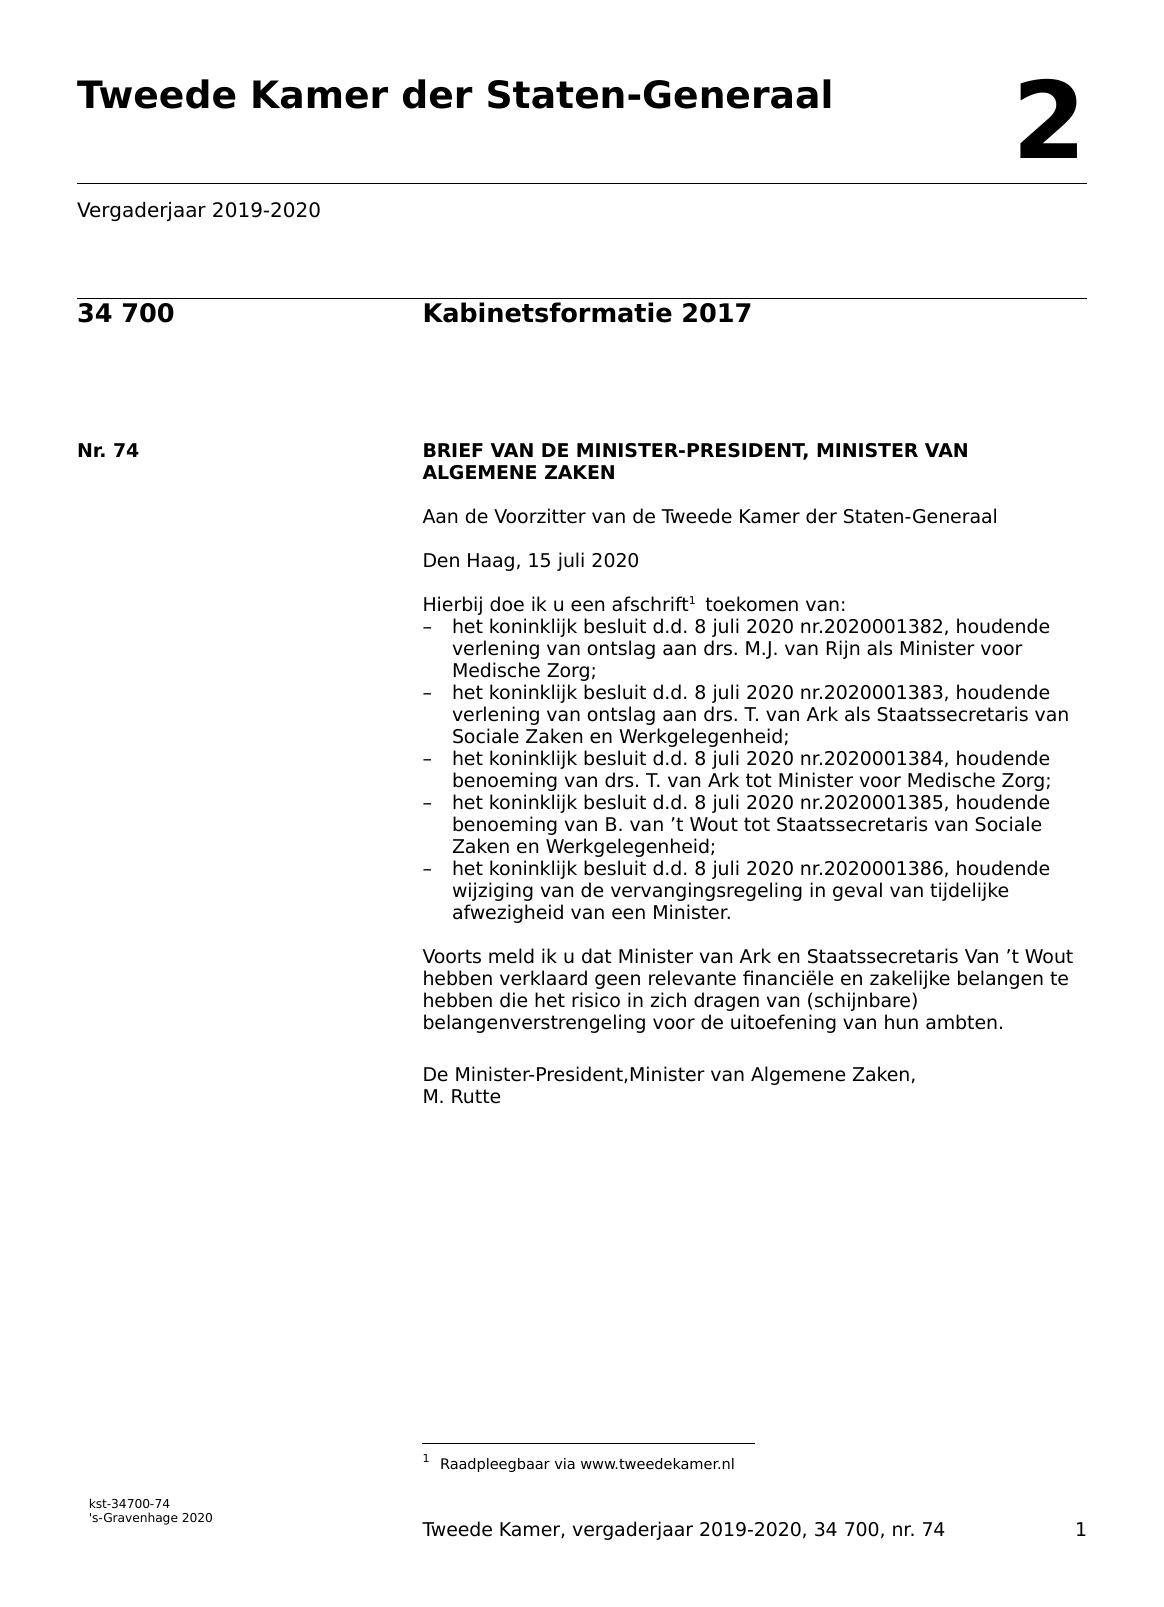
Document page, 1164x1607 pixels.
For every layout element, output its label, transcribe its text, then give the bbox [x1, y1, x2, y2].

text De Minister-President,Minister van Algemene Zaken, M. Rutte [422, 1064, 1087, 1108]
text Den Haag, 15 juli 2020 [422, 550, 1087, 572]
text – het koninklijk besluit d.d. 8 juli 2020 nr.2020001382, houdende verlening van ontslag aan drs. M.J. van Rijn als Minister voor Medische Zorg; [422, 616, 1087, 682]
text kst-34700-74 [88, 1497, 323, 1511]
table_header 2 [886, 59, 1087, 183]
text Aan de Voorzitter van de Tweede Kamer der Staten-Generaal [422, 506, 1087, 528]
text Hierbij doe ik u een afschrift toekomen van: [422, 594, 1087, 616]
table_header Tweede Kamer der Staten-Generaal [77, 59, 886, 183]
subtitle Nr. 74 BRIEF VAN DE MINISTER-PRESIDENT, MINISTER VAN ALGEMENE ZAKEN [77, 440, 1087, 484]
text Raadpleegbaar via www.tweedekamer.nl [422, 1452, 1087, 1474]
subtitle 34 700 Kabinetsformatie 2017 [77, 299, 1087, 329]
text – het koninklijk besluit d.d. 8 juli 2020 nr.2020001384, houdende benoeming van drs. T. van Ark tot Minister voor Medische Zorg; [422, 748, 1087, 792]
text Voorts meld ik u dat Minister van Ark en Staatssecretaris Van ’t Wout hebben verklaard geen relevante financiële en zakelijke belangen te hebben die het risico in zich dragen van (schijnbare) belangenverstrengeling voor de uitoefening van hun ambten. [422, 946, 1087, 1034]
text – het koninklijk besluit d.d. 8 juli 2020 nr.2020001383, houdende verlening van ontslag aan drs. T. van Ark als Staatssecretaris van Sociale Zaken en Werkgelegenheid; [422, 682, 1087, 748]
text 's-Gravenhage 2020 [88, 1511, 323, 1525]
text – het koninklijk besluit d.d. 8 juli 2020 nr.2020001386, houdende wijziging van de vervangingsregeling in geval van tijdelijke afwezigheid van een Minister. [422, 858, 1087, 924]
text – het koninklijk besluit d.d. 8 juli 2020 nr.2020001385, houdende benoeming van B. van ’t Wout tot Staatssecretaris van Sociale Zaken en Werkgelegenheid; [422, 792, 1087, 858]
table_cell Vergaderjaar 2019-2020 [77, 184, 1087, 298]
